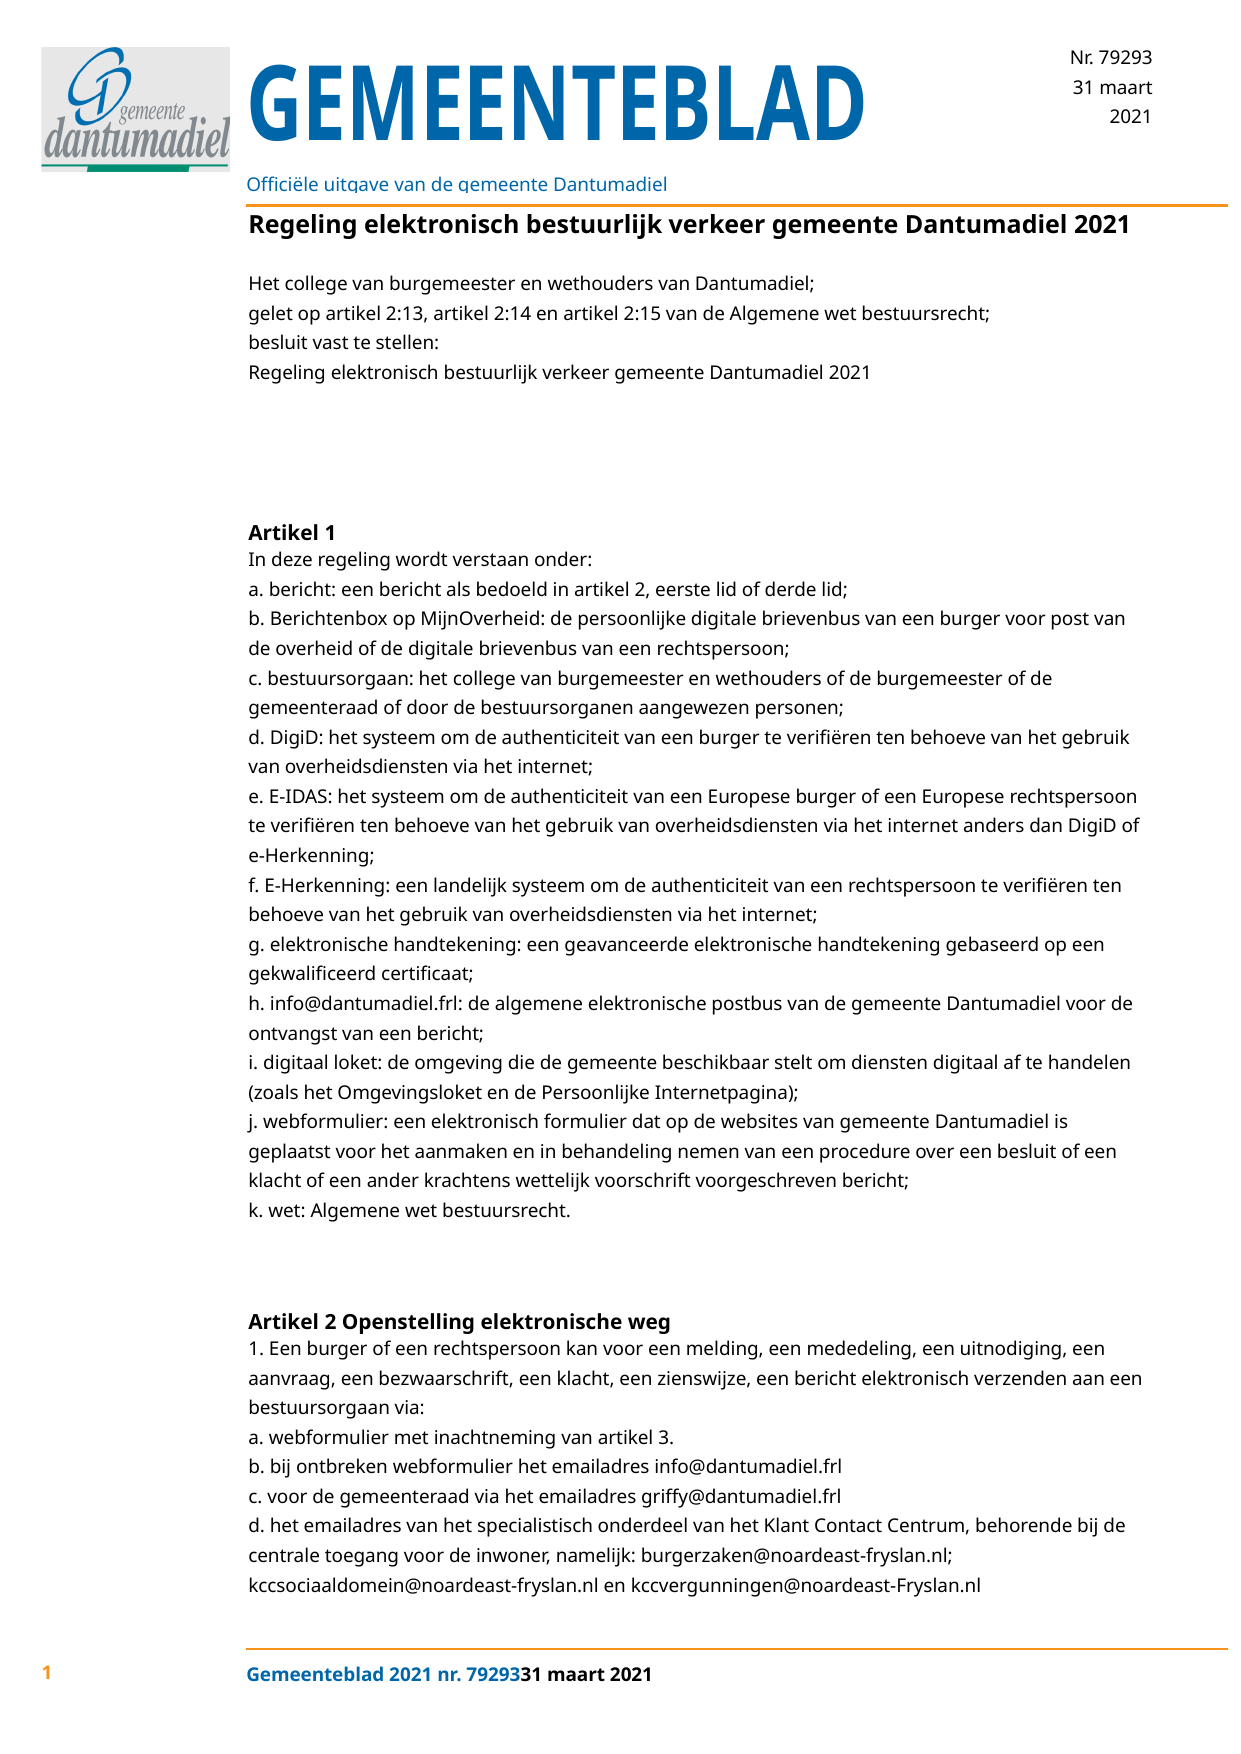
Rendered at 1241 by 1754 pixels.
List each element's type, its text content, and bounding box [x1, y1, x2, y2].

text a. webformulier met inachtneming van artikel 3. [248, 1424, 1152, 1450]
text b. Berichtenbox op MijnOverheid: de persoonlijke digitale brievenbus van een burger voor post van de overheid of de digitale brievenbus van een rechtspersoon; [248, 606, 1152, 661]
text d. DigiD: het systeem om de authenticiteit van een burger te verifiëren ten behoeve van het gebruik van overheidsdiensten via het internet; [248, 724, 1152, 779]
text c. bestuursorgaan: het college van burgemeester en wethouders of de burgemeester of de gemeenteraad of door de bestuursorganen aangewezen personen; [248, 665, 1152, 720]
text g. elektronische handtekening: een geavanceerde elektronische handtekening gebaseerd op een gekwalificeerd certificaat; [248, 931, 1152, 986]
text f. E-Herkenning: een landelijk systeem om de authenticiteit van een rechtspersoon te verifiëren ten behoeve van het gebruik van overheidsdiensten via het internet; [248, 872, 1152, 927]
text k. wet: Algemene wet bestuursrecht. [248, 1197, 1152, 1223]
text Het college van burgemeester en wethouders van Dantumadiel; [248, 270, 1152, 296]
text d. het emailadres van het specialistisch onderdeel van het Klant Contact Centrum, behorende bij de centrale toegang voor de inwoner, namelijk: burgerzaken@noardeast-fryslan.nl; kccsociaaldomein@noardeast-fryslan.nl en kccvergunningen@noardeast-Fryslan.nl [248, 1513, 1152, 1598]
text 1. Een burger of een rechtspersoon kan voor een melding, een mededeling, een uitnodiging, een aanvraag, een bezwaarschrift, een klacht, een zienswijze, een bericht elektronisch verzenden aan een bestuursorgaan via: [248, 1335, 1152, 1420]
text e. E-IDAS: het systeem om de authenticiteit van een Europese burger of een Europese rechtspersoon te verifiëren ten behoeve van het gebruik van overheidsdiensten via het internet anders dan DigiD of e-Herkenning; [248, 783, 1152, 868]
text j. webformulier: een elektronisch formulier dat op de websites van gemeente Dantumadiel is geplaatst voor het aanmaken en in behandeling nemen van een procedure over een besluit of een klacht of een ander krachtens wettelijk voorschrift voorgeschreven bericht; [248, 1108, 1152, 1193]
text b. bij ontbreken webformulier het emailadres info@dantumadiel.frl [248, 1453, 1152, 1479]
text c. voor de gemeenteraad via het emailadres griffy@dantumadiel.frl [248, 1483, 1152, 1509]
text Regeling elektronisch bestuurlijk verkeer gemeente Dantumadiel 2021 [248, 359, 1152, 385]
picture [41, 47, 231, 172]
text i. digitaal loket: de omgeving die de gemeente beschikbaar stelt om diensten digitaal af te handelen (zoals het Omgevingsloket en de Persoonlijke Internetpagina); [248, 1049, 1152, 1104]
text h. info@dantumadiel.frl: de algemene elektronische postbus van de gemeente Dantumadiel voor de ontvangst van een bericht; [248, 990, 1152, 1045]
text Artikel 1 [248, 518, 1152, 546]
text a. bericht: een bericht als bedoeld in artikel 2, eerste lid of derde lid; [248, 576, 1152, 602]
text gelet op artikel 2:13, artikel 2:14 en artikel 2:15 van de Algemene wet bestuursrecht; [248, 300, 1152, 326]
text besluit vast te stellen: [248, 329, 1152, 355]
text Regeling elektronisch bestuurlijk verkeer gemeente Dantumadiel 2021 [248, 207, 1152, 241]
text Artikel 2 Openstelling elektronische weg [248, 1307, 1152, 1335]
text In deze regeling wordt verstaan onder: [248, 546, 1152, 572]
